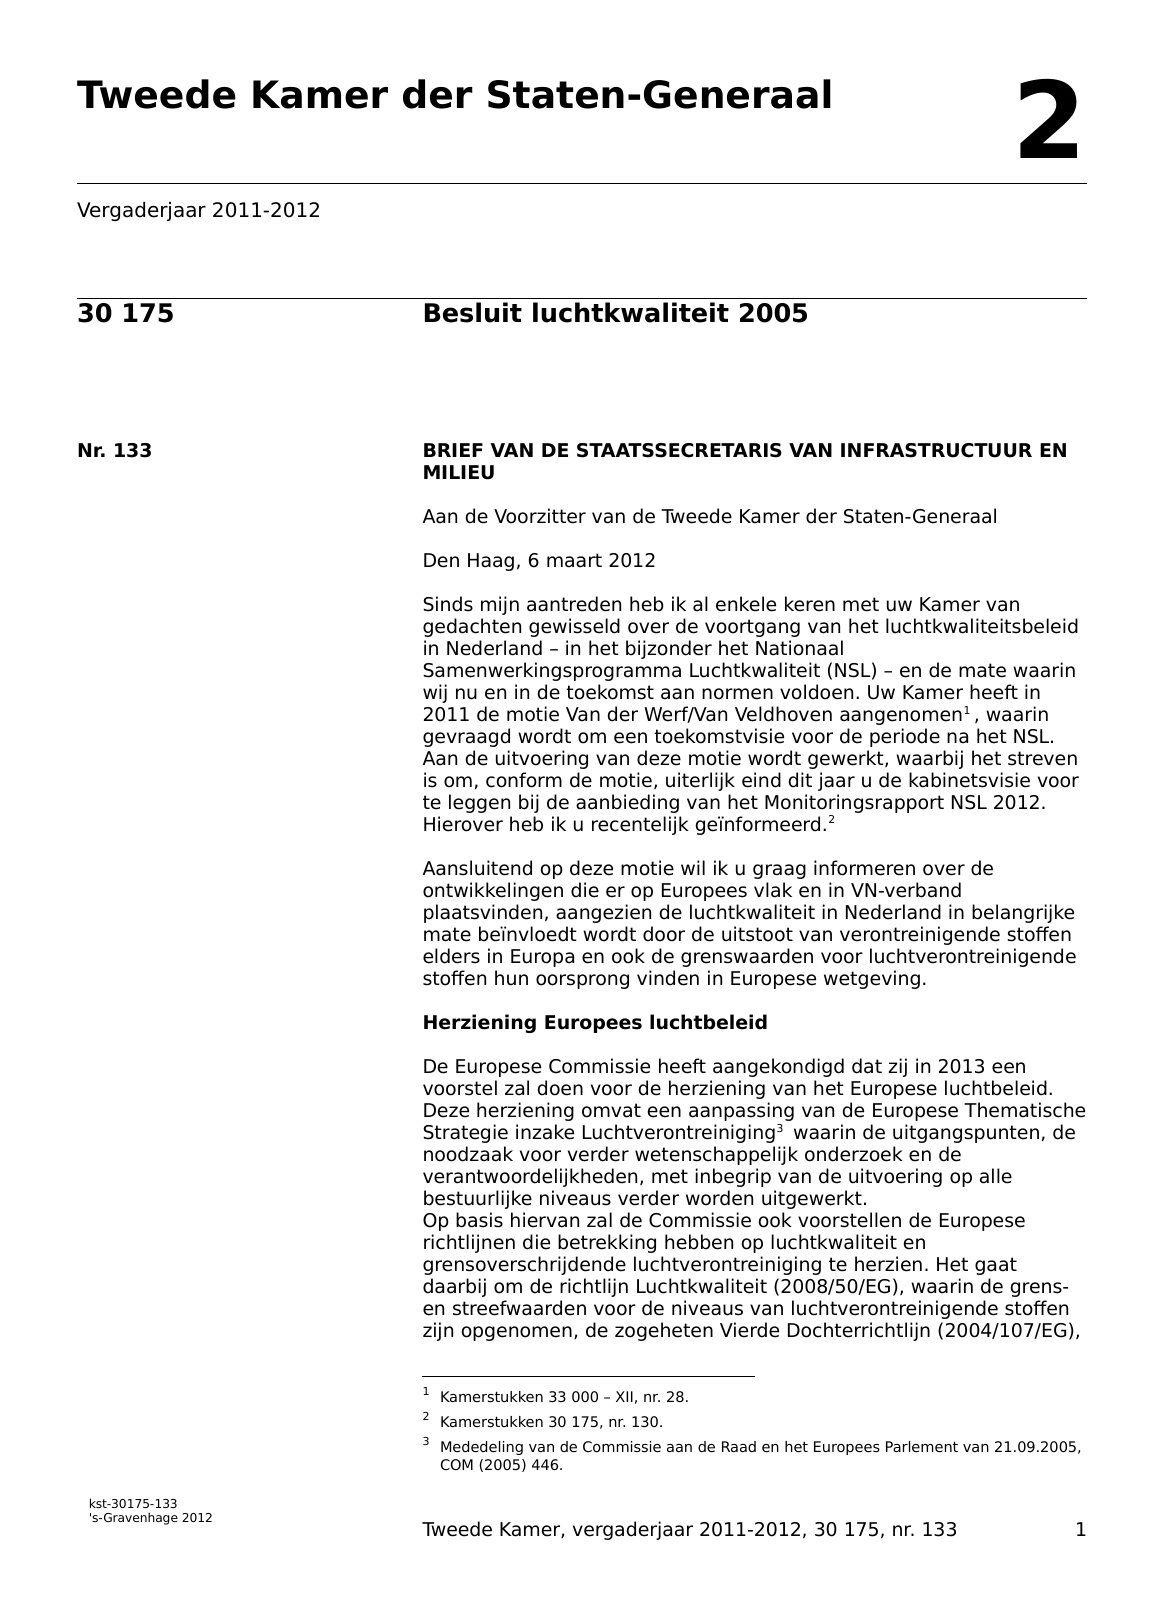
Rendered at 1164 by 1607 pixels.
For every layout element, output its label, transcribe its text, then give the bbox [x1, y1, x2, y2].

table_cell Vergaderjaar 2011-2012 [77, 184, 1087, 298]
text Sinds mijn aantreden heb ik al enkele keren met uw Kamer van gedachten gewisseld over de voortgang van het luchtkwaliteitsbeleid in Nederland – in het bijzonder het Nationaal Samenwerkingsprogramma Luchtkwaliteit (NSL) – en de mate waarin wij nu en in de toekomst aan normen voldoen. Uw Kamer heeft in 2011 de motie Van der Werf/Van Veldhoven aangenomen, waarin gevraagd wordt om een toekomstvisie voor de periode na het NSL. Aan de uitvoering van deze motie wordt gewerkt, waarbij het streven is om, conform de motie, uiterlijk eind dit jaar u de kabinetsvisie voor te leggen bij de aanbieding van het Monitoringsrapport NSL 2012. Hierover heb ik u recentelijk geïnformeerd. [422, 594, 1087, 836]
text 's-Gravenhage 2012 [88, 1511, 323, 1525]
text Mededeling van de Commissie aan de Raad en het Europees Parlement van 21.09.2005, COM (2005) 446. [422, 1435, 1087, 1474]
subtitle Nr. 133 BRIEF VAN DE STAATSSECRETARIS VAN INFRASTRUCTUUR EN MILIEU [77, 440, 1087, 484]
text kst-30175-133 [88, 1497, 323, 1511]
table_header Tweede Kamer der Staten-Generaal [77, 59, 886, 183]
text Kamerstukken 33 000 – XII, nr. 28. [422, 1385, 1087, 1407]
text Den Haag, 6 maart 2012 [422, 550, 1087, 572]
text Kamerstukken 30 175, nr. 130. [422, 1410, 1087, 1432]
text De Europese Commissie heeft aangekondigd dat zij in 2013 een voorstel zal doen voor de herziening van het Europese luchtbeleid. Deze herziening omvat een aanpassing van de Europese Thematische Strategie inzake Luchtverontreiniging waarin de uitgangspunten, de noodzaak voor verder wetenschappelijk onderzoek en de verantwoordelijkheden, met inbegrip van de uitvoering op alle bestuurlijke niveaus verder worden uitgewerkt. [422, 1056, 1087, 1210]
table_header 2 [886, 59, 1087, 183]
subtitle Herziening Europees luchtbeleid [422, 1012, 1087, 1034]
text Aansluitend op deze motie wil ik u graag informeren over de ontwikkelingen die er op Europees vlak en in VN-verband plaatsvinden, aangezien de luchtkwaliteit in Nederland in belangrijke mate beïnvloedt wordt door de uitstoot van verontreinigende stoffen elders in Europa en ook de grenswaarden voor luchtverontreinigende stoffen hun oorsprong vinden in Europese wetgeving. [422, 858, 1087, 990]
text Aan de Voorzitter van de Tweede Kamer der Staten-Generaal [422, 506, 1087, 528]
text Op basis hiervan zal de Commissie ook voorstellen de Europese richtlijnen die betrekking hebben op luchtkwaliteit en grensoverschrijdende luchtverontreiniging te herzien. Het gaat daarbij om de richtlijn Luchtkwaliteit (2008/50/EG), waarin de grens- en streefwaarden voor de niveaus van luchtverontreinigende stoffen zijn opgenomen, de zogeheten Vierde Dochterrichtlijn (2004/107/EG), [422, 1210, 1087, 1342]
subtitle 30 175 Besluit luchtkwaliteit 2005 [77, 299, 1087, 329]
